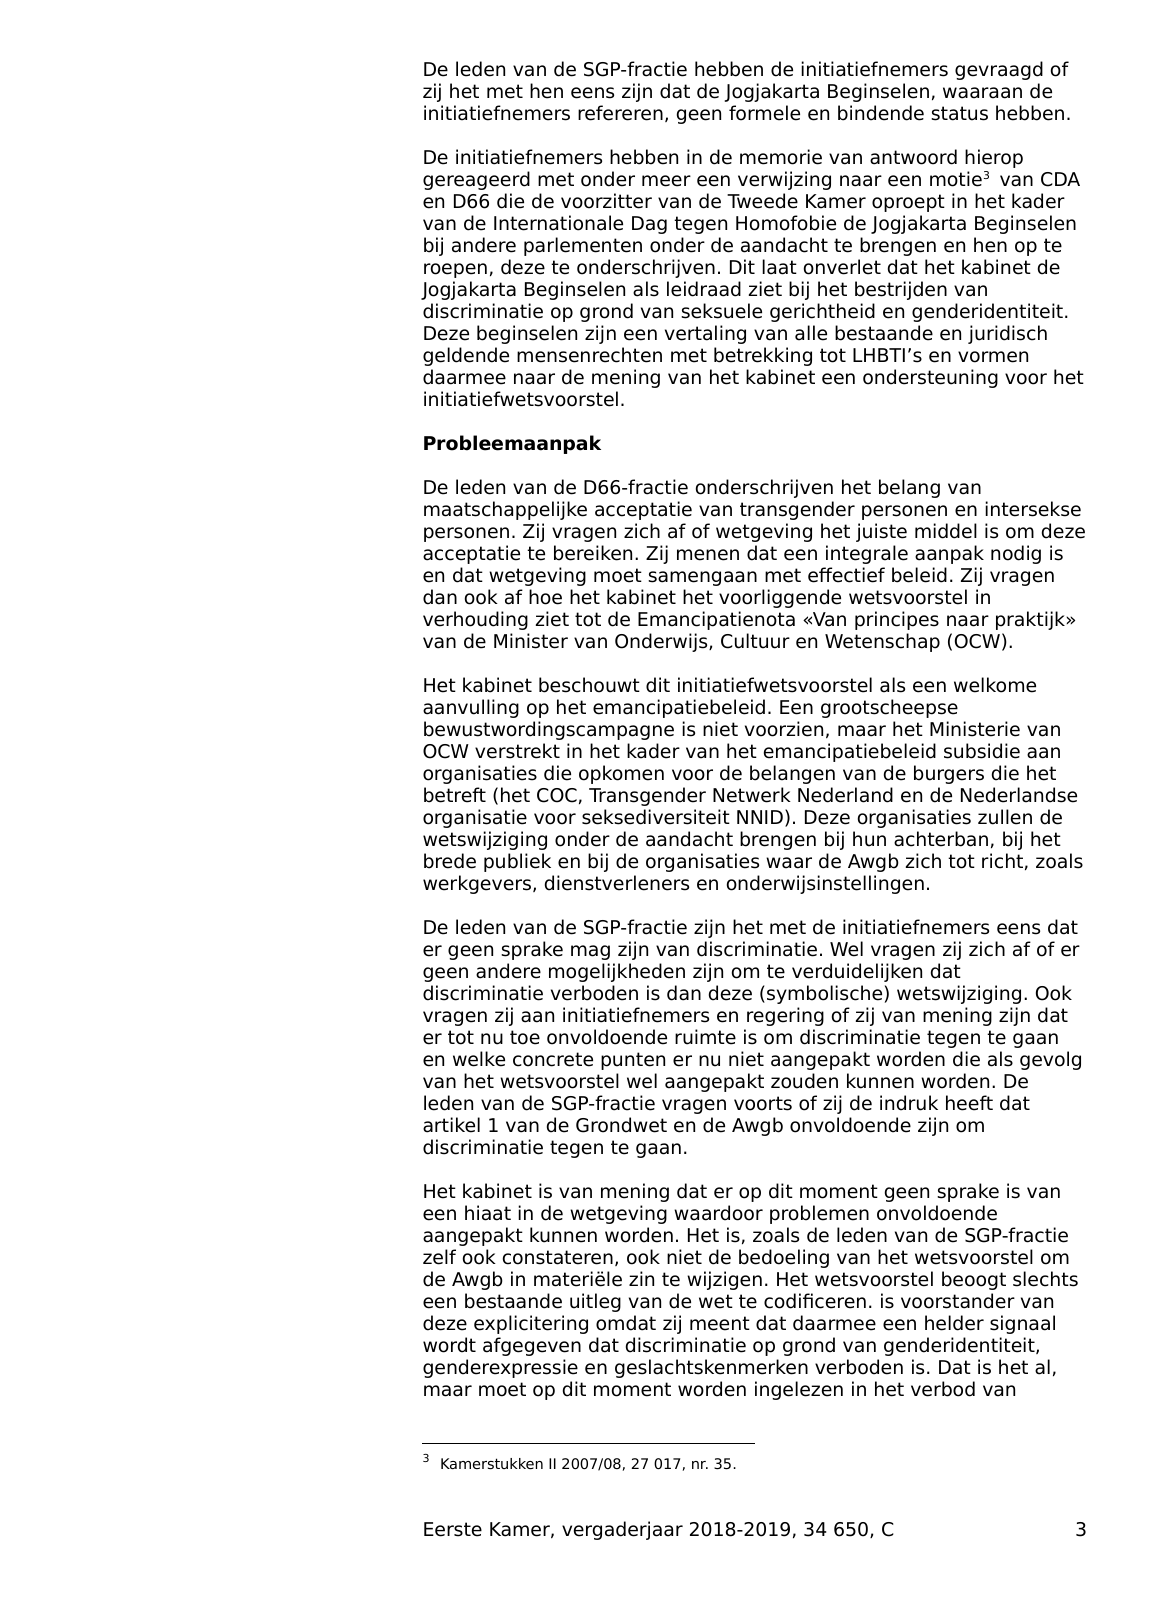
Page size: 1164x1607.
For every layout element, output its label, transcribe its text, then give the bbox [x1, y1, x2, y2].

text De leden van de SGP-fractie hebben de initiatiefnemers gevraagd of zij het met hen eens zijn dat de Jogjakarta Beginselen, waaraan de initiatiefnemers refereren, geen formele en bindende status hebben. [422, 59, 1087, 125]
subtitle Probleemaanpak [422, 433, 1087, 455]
text De leden van de D66-fractie onderschrijven het belang van maatschappelijke acceptatie van transgender personen en intersekse personen. Zij vragen zich af of wetgeving het juiste middel is om deze acceptatie te bereiken. Zij menen dat een integrale aanpak nodig is en dat wetgeving moet samengaan met effectief beleid. Zij vragen dan ook af hoe het kabinet het voorliggende wetsvoorstel in verhouding ziet tot de Emancipatienota «Van principes naar praktijk» van de Minister van Onderwijs, Cultuur en Wetenschap (OCW). [422, 477, 1087, 653]
text De leden van de SGP-fractie zijn het met de initiatiefnemers eens dat er geen sprake mag zijn van discriminatie. Wel vragen zij zich af of er geen andere mogelijkheden zijn om te verduidelijken dat discriminatie verboden is dan deze (symbolische) wetswijziging. Ook vragen zij aan initiatiefnemers en regering of zij van mening zijn dat er tot nu toe onvoldoende ruimte is om discriminatie tegen te gaan en welke concrete punten er nu niet aangepakt worden die als gevolg van het wetsvoorstel wel aangepakt zouden kunnen worden. De leden van de SGP-fractie vragen voorts of zij de indruk heeft dat artikel 1 van de Grondwet en de Awgb onvoldoende zijn om discriminatie tegen te gaan. [422, 917, 1087, 1159]
text Het kabinet beschouwt dit initiatiefwetsvoorstel als een welkome aanvulling op het emancipatiebeleid. Een grootscheepse bewustwordingscampagne is niet voorzien, maar het Ministerie van OCW verstrekt in het kader van het emancipatiebeleid subsidie aan organisaties die opkomen voor de belangen van de burgers die het betreft (het COC, Transgender Netwerk Nederland en de Nederlandse organisatie voor seksediversiteit NNID). Deze organisaties zullen de wetswijziging onder de aandacht brengen bij hun achterban, bij het brede publiek en bij de organisaties waar de Awgb zich tot richt, zoals werkgevers, dienstverleners en onderwijsinstellingen. [422, 675, 1087, 895]
text Het kabinet is van mening dat er op dit moment geen sprake is van een hiaat in de wetgeving waardoor problemen onvoldoende aangepakt kunnen worden. Het is, zoals de leden van de SGP-fractie zelf ook constateren, ook niet de bedoeling van het wetsvoorstel om de Awgb in materiële zin te wijzigen. Het wetsvoorstel beoogt slechts een bestaande uitleg van de wet te codificeren. is voorstander van deze explicitering omdat zij meent dat daarmee een helder signaal wordt afgegeven dat discriminatie op grond van genderidentiteit, genderexpressie en geslachtskenmerken verboden is. Dat is het al, maar moet op dit moment worden ingelezen in het verbod van [422, 1181, 1087, 1401]
text Kamerstukken II 2007/08, 27 017, nr. 35. [422, 1452, 1087, 1474]
text De initiatiefnemers hebben in de memorie van antwoord hierop gereageerd met onder meer een verwijzing naar een motie van CDA en D66 die de voorzitter van de Tweede Kamer oproept in het kader van de Internationale Dag tegen Homofobie de Jogjakarta Beginselen bij andere parlementen onder de aandacht te brengen en hen op te roepen, deze te onderschrijven. Dit laat onverlet dat het kabinet de Jogjakarta Beginselen als leidraad ziet bij het bestrijden van discriminatie op grond van seksuele gerichtheid en genderidentiteit. Deze beginselen zijn een vertaling van alle bestaande en juridisch geldende mensenrechten met betrekking tot LHBTI’s en vormen daarmee naar de mening van het kabinet een ondersteuning voor het initiatiefwetsvoorstel. [422, 147, 1087, 411]
